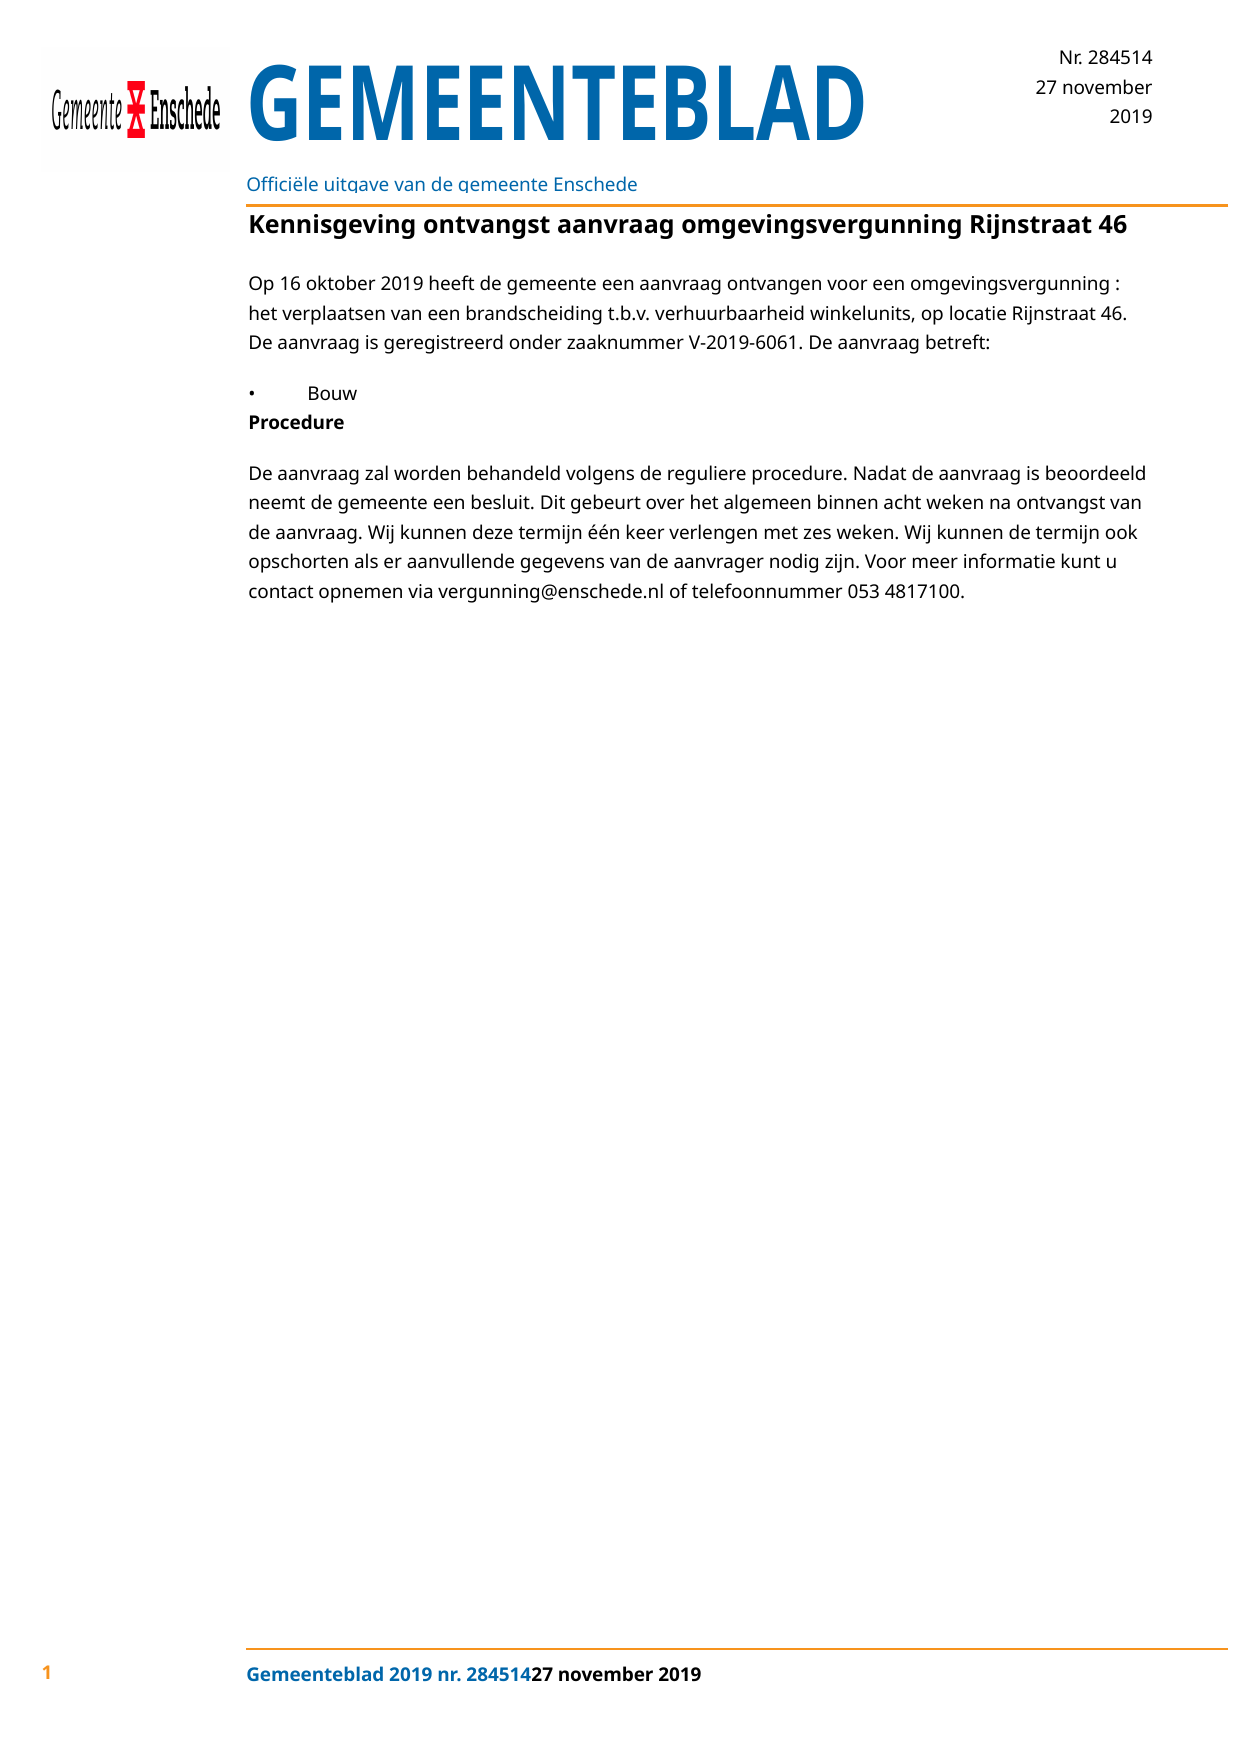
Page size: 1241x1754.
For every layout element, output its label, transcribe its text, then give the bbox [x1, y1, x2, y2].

text Op 16 oktober 2019 heeft de gemeente een aanvraag ontvangen voor een omgevingsvergunning : het verplaatsen van een brandscheiding t.b.v. verhuurbaarheid winkelunits, op locatie Rijnstraat 46. De aanvraag is geregistreerd onder zaaknummer V-2019-6061. De aanvraag betreft: [248, 270, 1152, 355]
text Procedure [248, 409, 1152, 435]
text De aanvraag zal worden behandeld volgens de reguliere procedure. Nadat de aanvraag is beoordeeld neemt de gemeente een besluit. Dit gebeurt over het algemeen binnen acht weken na ontvangst van de aanvraag. Wij kunnen deze termijn één keer verlengen met zes weken. Wij kunnen de termijn ook opschorten als er aanvullende gegevens van de aanvrager nodig zijn. Voor meer informatie kunt u contact opnemen via vergunning@enschede.nl of telefoonnummer 053 4817100. [248, 460, 1152, 604]
text Kennisgeving ontvangst aanvraag omgevingsvergunning Rijnstraat 46 [248, 207, 1152, 241]
picture [41, 47, 231, 172]
list Bouw [248, 380, 1152, 406]
